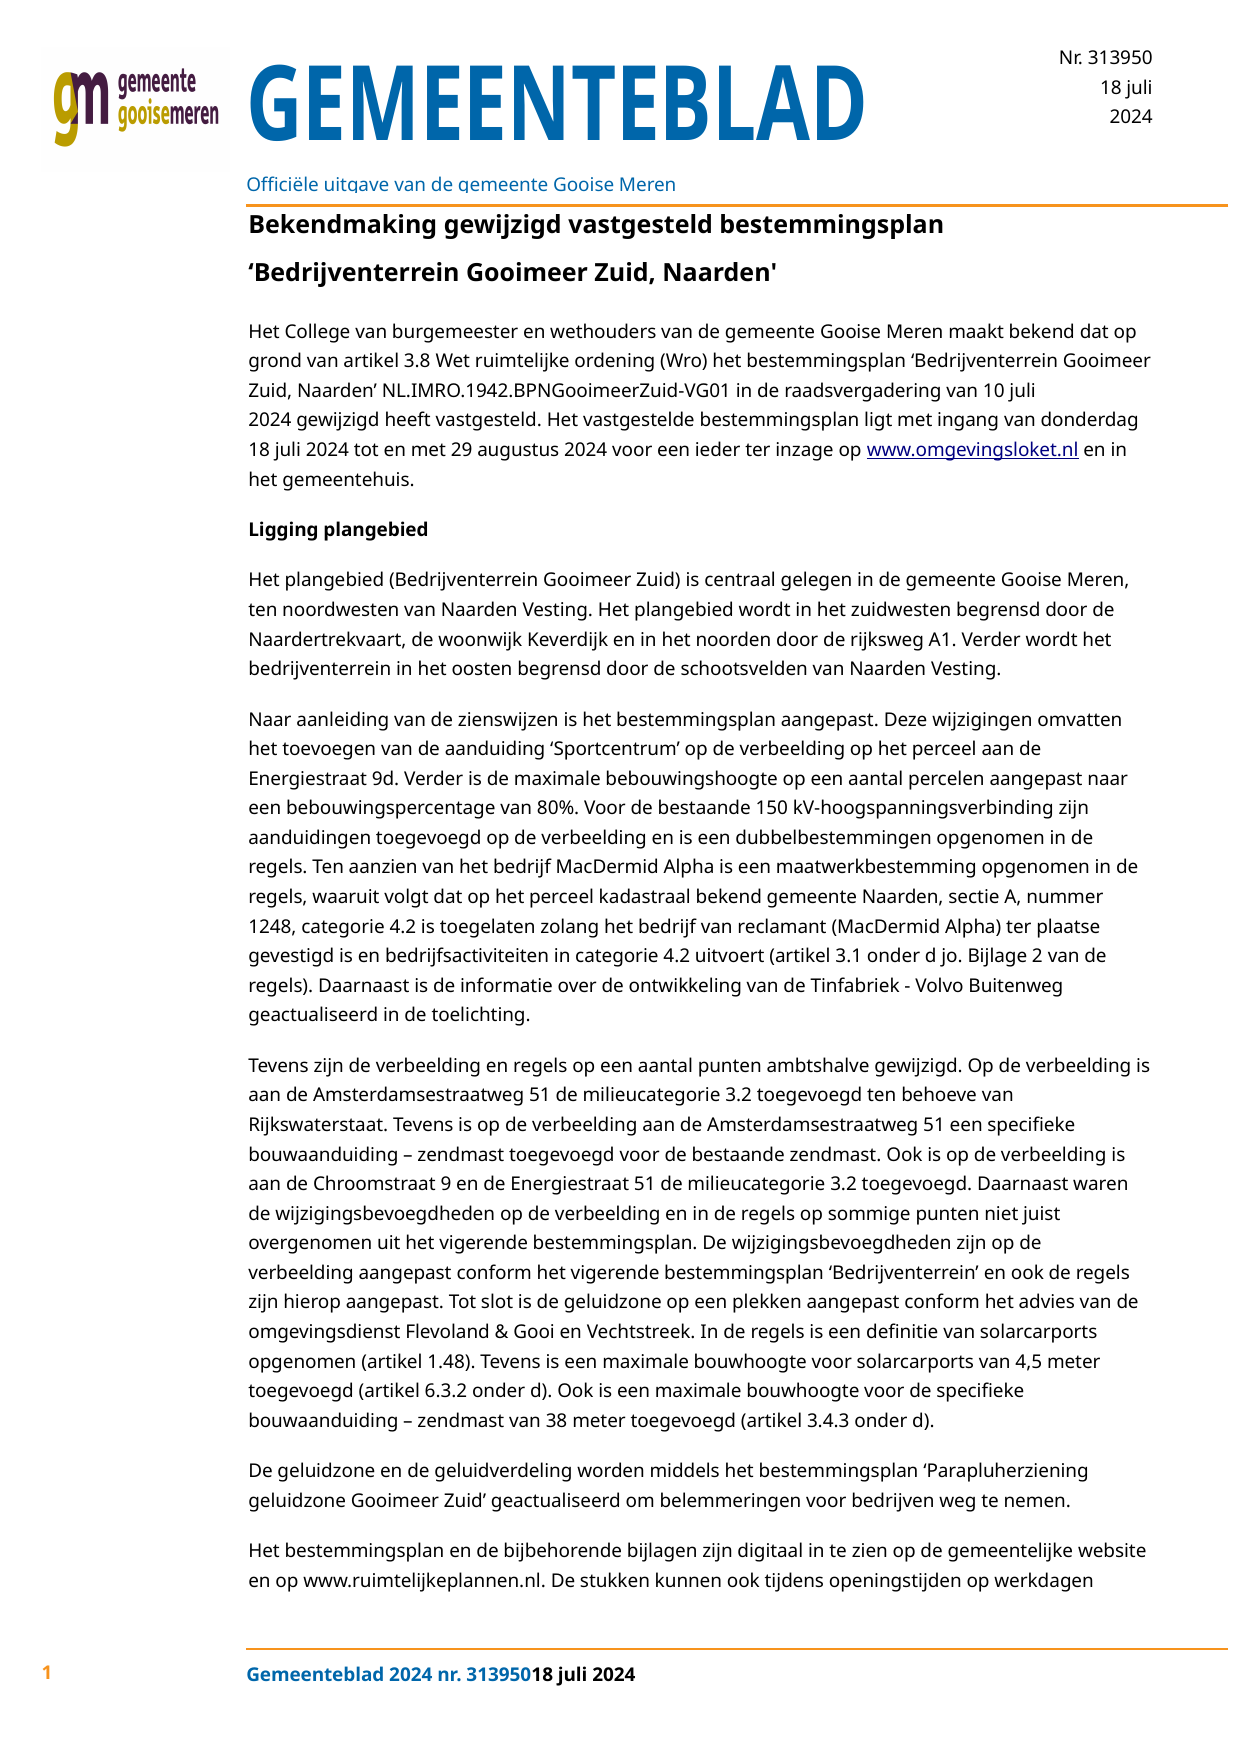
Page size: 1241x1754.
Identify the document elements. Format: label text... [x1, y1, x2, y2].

text Tevens zijn de verbeelding en regels op een aantal punten ambtshalve gewijzigd. Op de verbeelding is aan de Amsterdamsestraatweg 51 de milieucategorie 3.2 toegevoegd ten behoeve van Rijkswaterstaat. Tevens is op de verbeelding aan de Amsterdamsestraatweg 51 een specifieke bouwaanduiding – zendmast toegevoegd voor de bestaande zendmast. Ook is op de verbeelding is aan de Chroomstraat 9 en de Energiestraat 51 de milieucategorie 3.2 toegevoegd. Daarnaast waren de wijzigingsbevoegdheden op de verbeelding en in de regels op sommige punten niet juist overgenomen uit het vigerende bestemmingsplan. De wijzigingsbevoegdheden zijn op de verbeelding aangepast conform het vigerende bestemmingsplan ‘Bedrijventerrein’ en ook de regels zijn hierop aangepast. Tot slot is de geluidzone op een plekken aangepast conform het advies van de omgevingsdienst Flevoland & Gooi en Vechtstreek. In de regels is een definitie van solarcarports opgenomen (artikel 1.48). Tevens is een maximale bouwhoogte voor solarcarports van 4,5 meter toegevoegd (artikel 6.3.2 onder d). Ook is een maximale bouwhoogte voor de specifieke bouwaanduiding – zendmast van 38 meter toegevoegd (artikel 3.4.3 onder d). [248, 1052, 1152, 1433]
text Het plangebied (Bedrijventerrein Gooimeer Zuid) is centraal gelegen in de gemeente Gooise Meren, ten noordwesten van Naarden Vesting. Het plangebied wordt in het zuidwesten begrensd door de Naardertrekvaart, de woonwijk Keverdijk en in het noorden door de rijksweg A1. Verder wordt het bedrijventerrein in het oosten begrensd door de schootsvelden van Naarden Vesting. [248, 567, 1152, 681]
text De geluidzone en de geluidverdeling worden middels het bestemmingsplan ‘Parapluherziening geluidzone Gooimeer Zuid’ geactualiseerd om belemmeringen voor bedrijven weg te nemen. [248, 1457, 1152, 1513]
text Ligging plangebied [248, 516, 1152, 542]
picture [41, 47, 231, 172]
text Het College van burgemeester en wethouders van de gemeente Gooise Meren maakt bekend dat op grond van artikel 3.8 Wet ruimtelijke ordening (Wro) het bestemmingsplan ‘Bedrijventerrein Gooimeer Zuid, Naarden’ NL.IMRO.1942.BPNGooimeerZuid-VG01 in de raadsvergadering van 10 juli 2024 gewijzigd heeft vastgesteld. Het vastgestelde bestemmingsplan ligt met ingang van donderdag 18 juli 2024 tot en met 29 augustus 2024 voor een ieder ter inzage op www.omgevingsloket.nl en in het gemeentehuis. [248, 318, 1152, 492]
text Bekendmaking gewijzigd vastgesteld bestemmingsplan ‘Bedrijventerrein Gooimeer Zuid, Naarden' [248, 207, 1152, 288]
text Het bestemmingsplan en de bijbehorende bijlagen zijn digitaal in te zien op de gemeentelijke website en op www.ruimtelijkeplannen.nl. De stukken kunnen ook tijdens openingstijden op werkdagen [248, 1537, 1152, 1593]
text Naar aanleiding van de zienswijzen is het bestemmingsplan aangepast. Deze wijzigingen omvatten het toevoegen van de aanduiding ‘Sportcentrum’ op de verbeelding op het perceel aan de Energiestraat 9d. Verder is de maximale bebouwingshoogte op een aantal percelen aangepast naar een bebouwingspercentage van 80%. Voor de bestaande 150 kV-hoogspanningsverbinding zijn aanduidingen toegevoegd op de verbeelding en is een dubbelbestemmingen opgenomen in de regels. Ten aanzien van het bedrijf MacDermid Alpha is een maatwerkbestemming opgenomen in de regels, waaruit volgt dat op het perceel kadastraal bekend gemeente Naarden, sectie A, nummer 1248, categorie 4.2 is toegelaten zolang het bedrijf van reclamant (MacDermid Alpha) ter plaatse gevestigd is en bedrijfsactiviteiten in categorie 4.2 uitvoert (artikel 3.1 onder d jo. Bijlage 2 van de regels). Daarnaast is de informatie over de ontwikkeling van de Tinfabriek - Volvo Buitenweg geactualiseerd in de toelichting. [248, 706, 1152, 1027]
